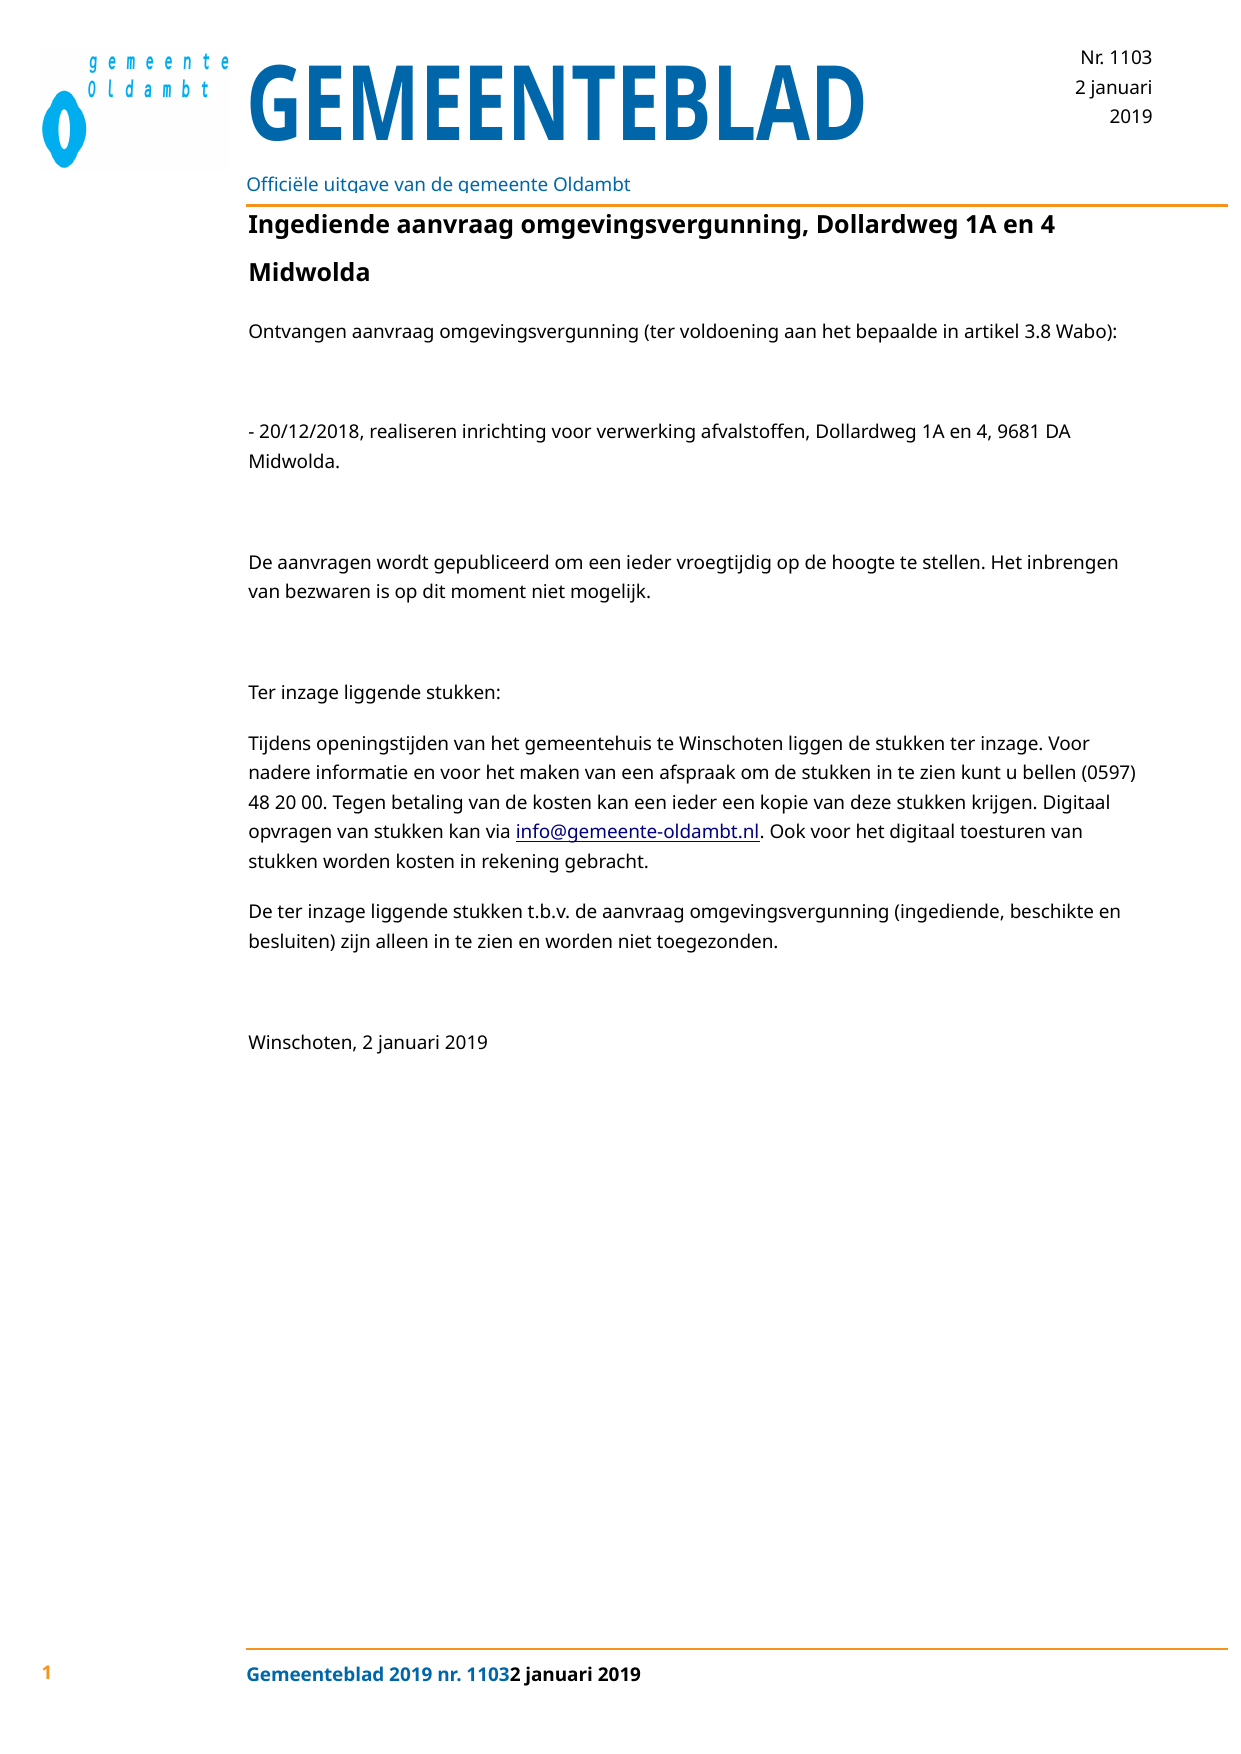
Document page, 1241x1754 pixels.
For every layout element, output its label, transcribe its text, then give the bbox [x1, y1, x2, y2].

text Ter inzage liggende stukken: [248, 679, 1152, 705]
text De ter inzage liggende stukken t.b.v. de aanvraag omgevingsvergunning (ingediende, beschikte en besluiten) zijn alleen in te zien en worden niet toegezonden. [248, 899, 1152, 954]
text De aanvragen wordt gepubliceerd om een ieder vroegtijdig op de hoogte te stellen. Het inbrengen van bezwaren is op dit moment niet mogelijk. [248, 549, 1152, 604]
picture [41, 47, 231, 172]
text Ontvangen aanvraag omgevingsvergunning (ter voldoening aan het bepaalde in artikel 3.8 Wabo): [248, 318, 1152, 344]
text Ingediende aanvraag omgevingsvergunning, Dollardweg 1A en 4 Midwolda [248, 207, 1152, 288]
text - 20/12/2018, realiseren inrichting voor verwerking afvalstoffen, Dollardweg 1A en 4, 9681 DA Midwolda. [248, 419, 1152, 474]
text Tijdens openingstijden van het gemeentehuis te Winschoten liggen de stukken ter inzage. Voor nadere informatie en voor het maken van een afspraak om de stukken in te zien kunt u bellen (0597) 48 20 00. Tegen betaling van de kosten kan een ieder een kopie van deze stukken krijgen. Digitaal opvragen van stukken kan via info@gemeente-oldambt.nl. Ook voor het digitaal toesturen van stukken worden kosten in rekening gebracht. [248, 730, 1152, 874]
text Winschoten, 2 januari 2019 [248, 1029, 1152, 1055]
